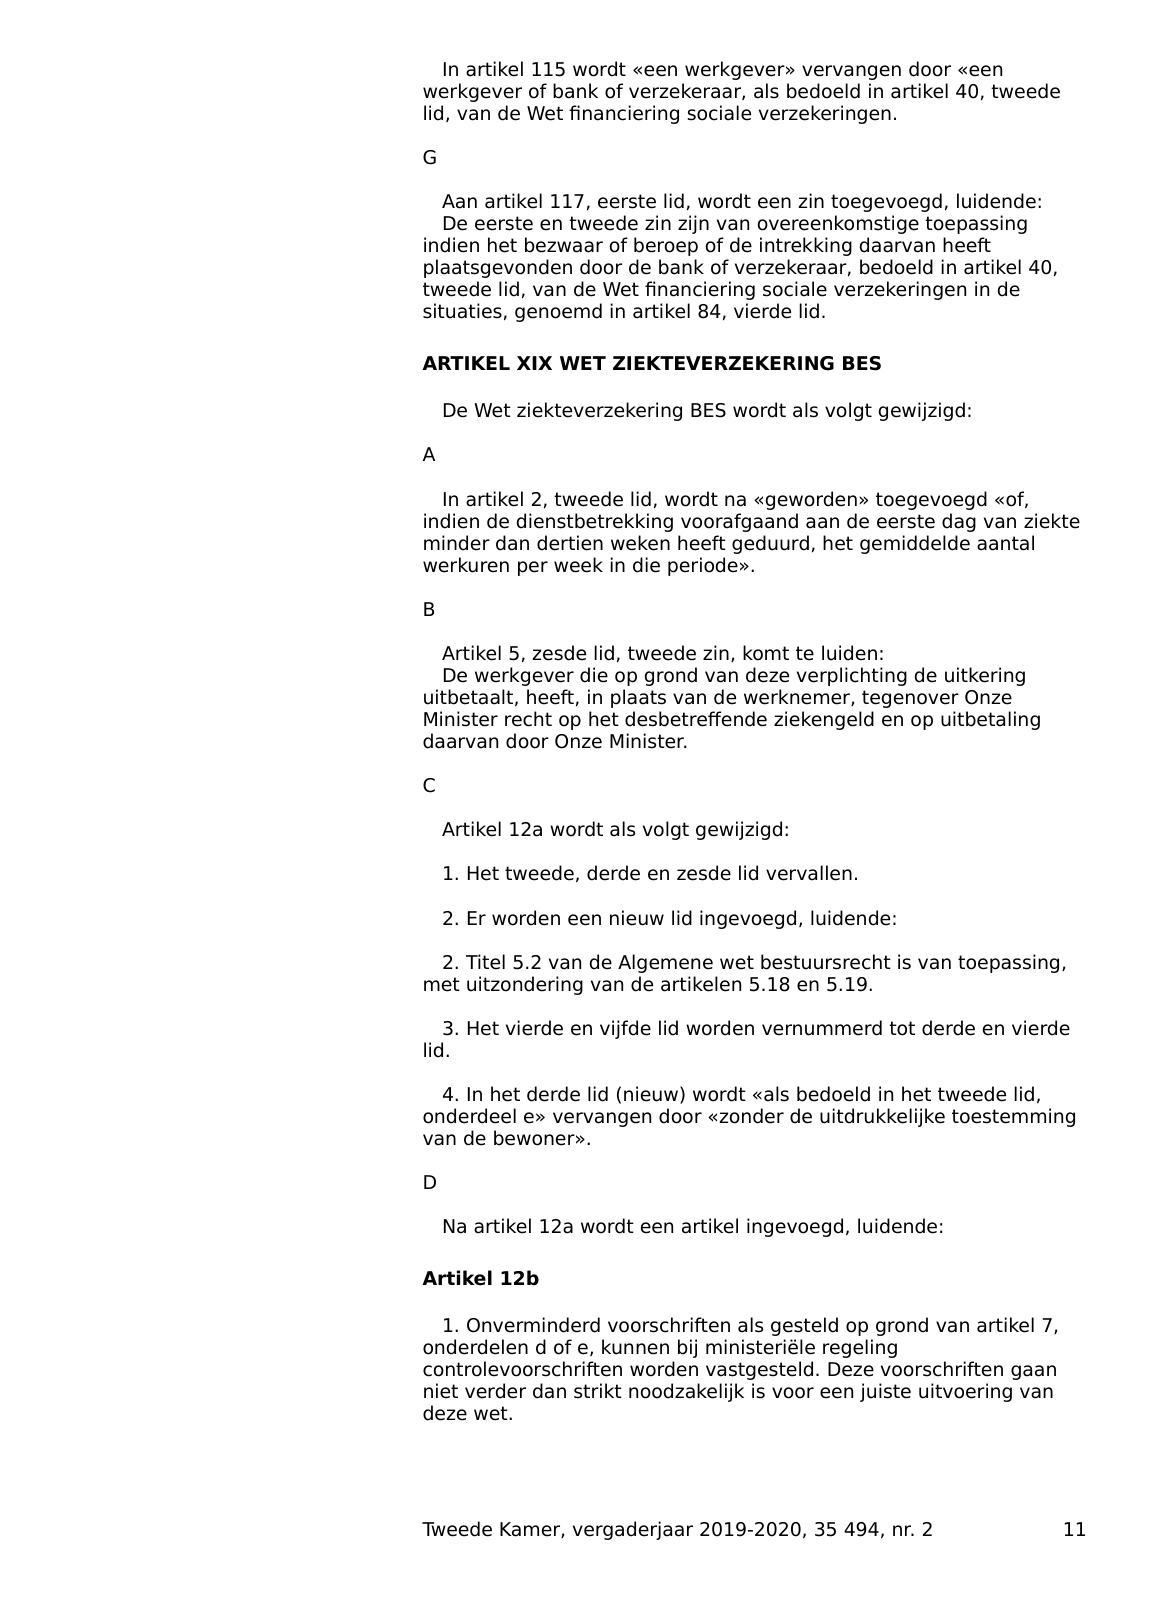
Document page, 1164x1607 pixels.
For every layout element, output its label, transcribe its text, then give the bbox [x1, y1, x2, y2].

text In artikel 115 wordt «een werkgever» vervangen door «een werkgever of bank of verzekeraar, als bedoeld in artikel 40, tweede lid, van de Wet financiering sociale verzekeringen. [422, 59, 1087, 125]
subtitle ARTIKEL XIX WET ZIEKTEVERZEKERING BES [422, 353, 1087, 375]
text De werkgever die op grond van deze verplichting de uitkering uitbetaalt, heeft, in plaats van de werknemer, tegenover Onze Minister recht op het desbetreffende ziekengeld en op uitbetaling daarvan door Onze Minister. [422, 665, 1087, 753]
text 2. Titel 5.2 van de Algemene wet bestuursrecht is van toepassing, met uitzondering van de artikelen 5.18 en 5.19. [422, 952, 1087, 996]
text Na artikel 12a wordt een artikel ingevoegd, luidende: [422, 1216, 1087, 1238]
text Aan artikel 117, eerste lid, wordt een zin toegevoegd, luidende: [422, 191, 1087, 213]
text 1. Het tweede, derde en zesde lid vervallen. [422, 863, 1087, 885]
text De Wet ziekteverzekering BES wordt als volgt gewijzigd: [422, 400, 1087, 422]
text 2. Er worden een nieuw lid ingevoegd, luidende: [422, 907, 1087, 929]
text De eerste en tweede zin zijn van overeenkomstige toepassing indien het bezwaar of beroep of de intrekking daarvan heeft plaatsgevonden door de bank of verzekeraar, bedoeld in artikel 40, tweede lid, van de Wet financiering sociale verzekeringen in de situaties, genoemd in artikel 84, vierde lid. [422, 213, 1087, 323]
text D [422, 1172, 1087, 1194]
subtitle Artikel 12b [422, 1268, 1087, 1290]
text Artikel 5, zesde lid, tweede zin, komt te luiden: [422, 643, 1087, 665]
text 1. Onverminderd voorschriften als gesteld op grond van artikel 7, onderdelen d of e, kunnen bij ministeriële regeling controlevoorschriften worden vastgesteld. Deze voorschriften gaan niet verder dan strikt noodzakelijk is voor een juiste uitvoering van deze wet. [422, 1315, 1087, 1425]
text C [422, 775, 1087, 797]
text In artikel 2, tweede lid, wordt na «geworden» toegevoegd «of, indien de dienstbetrekking voorafgaand aan de eerste dag van ziekte minder dan dertien weken heeft geduurd, het gemiddelde aantal werkuren per week in die periode». [422, 488, 1087, 576]
text B [422, 599, 1087, 621]
text G [422, 147, 1087, 169]
text Artikel 12a wordt als volgt gewijzigd: [422, 819, 1087, 841]
text 3. Het vierde en vijfde lid worden vernummerd tot derde en vierde lid. [422, 1018, 1087, 1062]
text A [422, 444, 1087, 466]
text 4. In het derde lid (nieuw) wordt «als bedoeld in het tweede lid, onderdeel e» vervangen door «zonder de uitdrukkelijke toestemming van de bewoner». [422, 1084, 1087, 1150]
